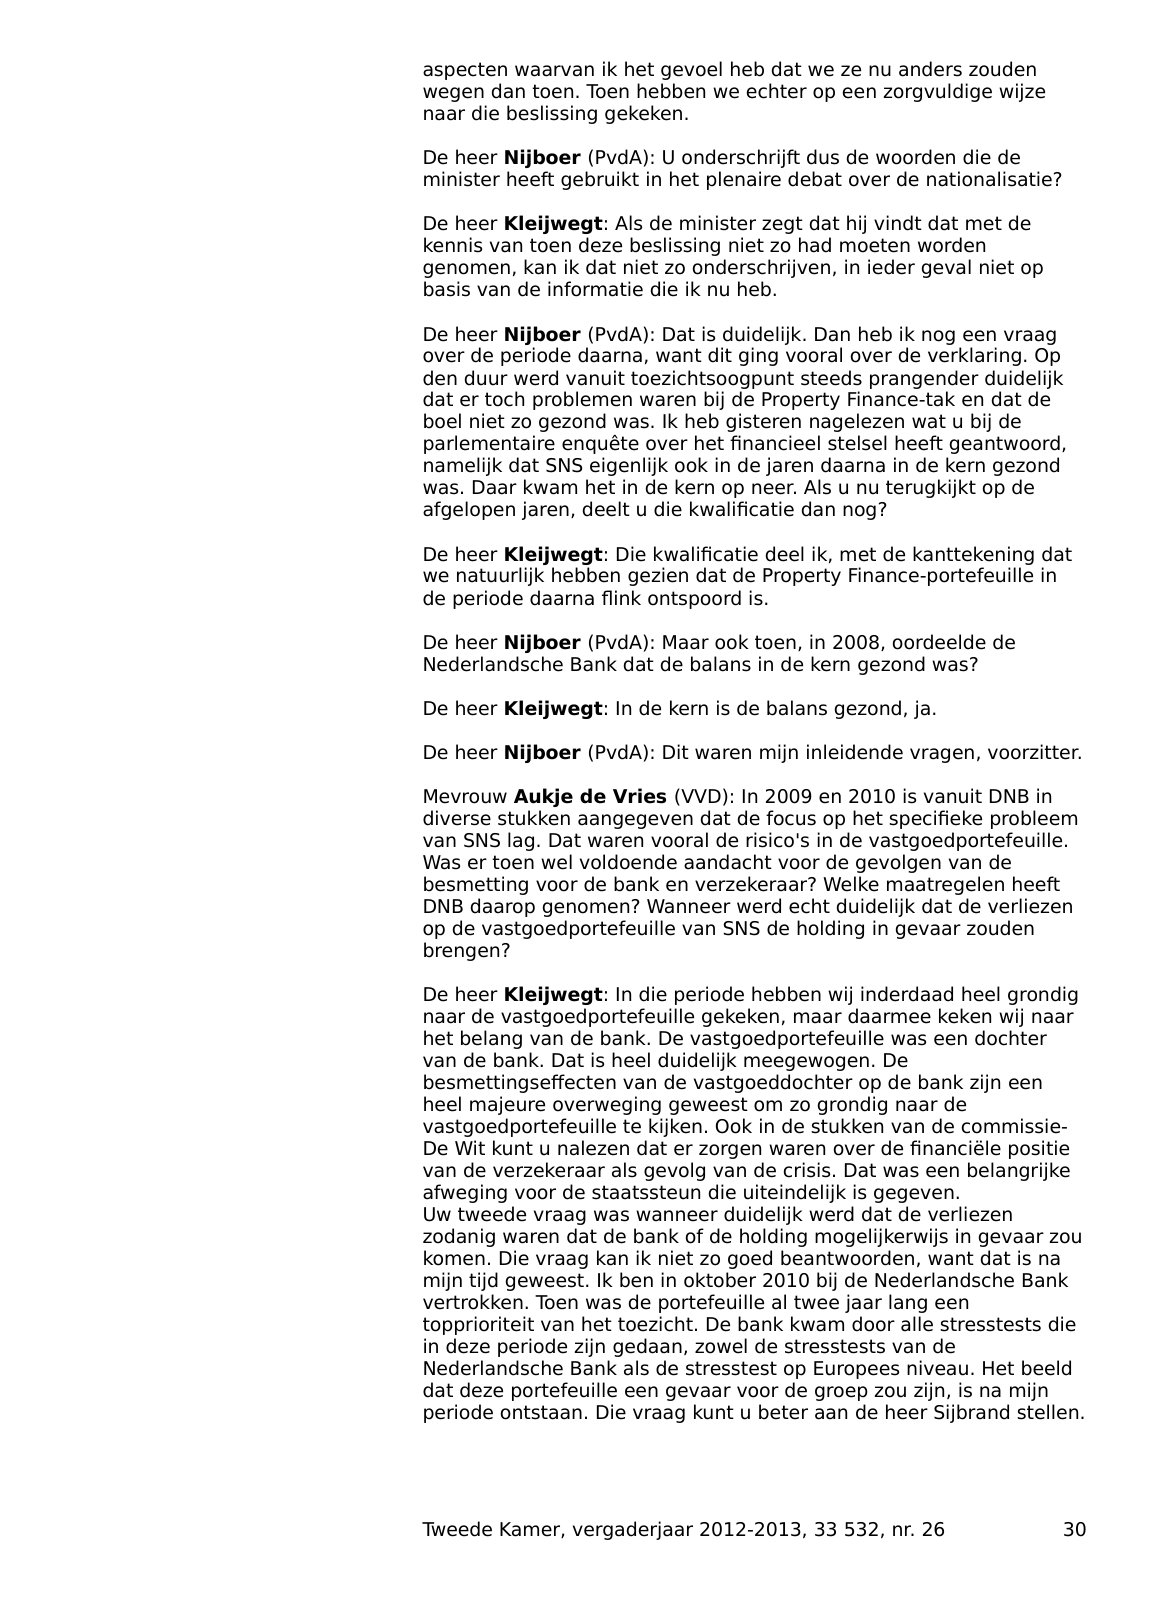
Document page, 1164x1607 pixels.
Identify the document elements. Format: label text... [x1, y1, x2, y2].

text De heer Kleijwegt: In die periode hebben wij inderdaad heel grondig naar de vastgoedportefeuille gekeken, maar daarmee keken wij naar het belang van de bank. De vastgoedportefeuille was een dochter van de bank. Dat is heel duidelijk meegewogen. De besmettingseffecten van de vastgoeddochter op de bank zijn een heel majeure overweging geweest om zo grondig naar de vastgoedportefeuille te kijken. Ook in de stukken van de commissie-De Wit kunt u nalezen dat er zorgen waren over de financiële positie van de verzekeraar als gevolg van de crisis. Dat was een belangrijke afweging voor de staatssteun die uiteindelijk is gegeven. [422, 984, 1087, 1204]
text De heer Nijboer (PvdA): U onderschrijft dus de woorden die de minister heeft gebruikt in het plenaire debat over de nationalisatie? [422, 147, 1087, 191]
text De heer Kleijwegt: Als de minister zegt dat hij vindt dat met de kennis van toen deze beslissing niet zo had moeten worden genomen, kan ik dat niet zo onderschrijven, in ieder geval niet op basis van de informatie die ik nu heb. [422, 213, 1087, 301]
text De heer Kleijwegt: Die kwalificatie deel ik, met de kanttekening dat we natuurlijk hebben gezien dat de Property Finance-portefeuille in de periode daarna flink ontspoord is. [422, 543, 1087, 609]
text De heer Nijboer (PvdA): Dit waren mijn inleidende vragen, voorzitter. [422, 742, 1087, 764]
text De heer Kleijwegt: In de kern is de balans gezond, ja. [422, 698, 1087, 720]
text De heer Nijboer (PvdA): Maar ook toen, in 2008, oordeelde de Nederlandsche Bank dat de balans in de kern gezond was? [422, 632, 1087, 676]
text Uw tweede vraag was wanneer duidelijk werd dat de verliezen zodanig waren dat de bank of de holding mogelijkerwijs in gevaar zou komen. Die vraag kan ik niet zo goed beantwoorden, want dat is na mijn tijd geweest. Ik ben in oktober 2010 bij de Nederlandsche Bank vertrokken. Toen was de portefeuille al twee jaar lang een topprioriteit van het toezicht. De bank kwam door alle stresstests die in deze periode zijn gedaan, zowel de stresstests van de Nederlandsche Bank als de stresstest op Europees niveau. Het beeld dat deze portefeuille een gevaar voor de groep zou zijn, is na mijn periode ontstaan. Die vraag kunt u beter aan de heer Sijbrand stellen. [422, 1204, 1087, 1424]
text De heer Nijboer (PvdA): Dat is duidelijk. Dan heb ik nog een vraag over de periode daarna, want dit ging vooral over de verklaring. Op den duur werd vanuit toezichtsoogpunt steeds prangender duidelijk dat er toch problemen waren bij de Property Finance-tak en dat de boel niet zo gezond was. Ik heb gisteren nagelezen wat u bij de parlementaire enquête over het financieel stelsel heeft geantwoord, namelijk dat SNS eigenlijk ook in de jaren daarna in de kern gezond was. Daar kwam het in de kern op neer. Als u nu terugkijkt op de afgelopen jaren, deelt u die kwalificatie dan nog? [422, 323, 1087, 521]
text Mevrouw Aukje de Vries (VVD): In 2009 en 2010 is vanuit DNB in diverse stukken aangegeven dat de focus op het specifieke probleem van SNS lag. Dat waren vooral de risico's in de vastgoedportefeuille. Was er toen wel voldoende aandacht voor de gevolgen van de besmetting voor de bank en verzekeraar? Welke maatregelen heeft DNB daarop genomen? Wanneer werd echt duidelijk dat de verliezen op de vastgoedportefeuille van SNS de holding in gevaar zouden brengen? [422, 786, 1087, 962]
text aspecten waarvan ik het gevoel heb dat we ze nu anders zouden wegen dan toen. Toen hebben we echter op een zorgvuldige wijze naar die beslissing gekeken. [422, 59, 1087, 125]
